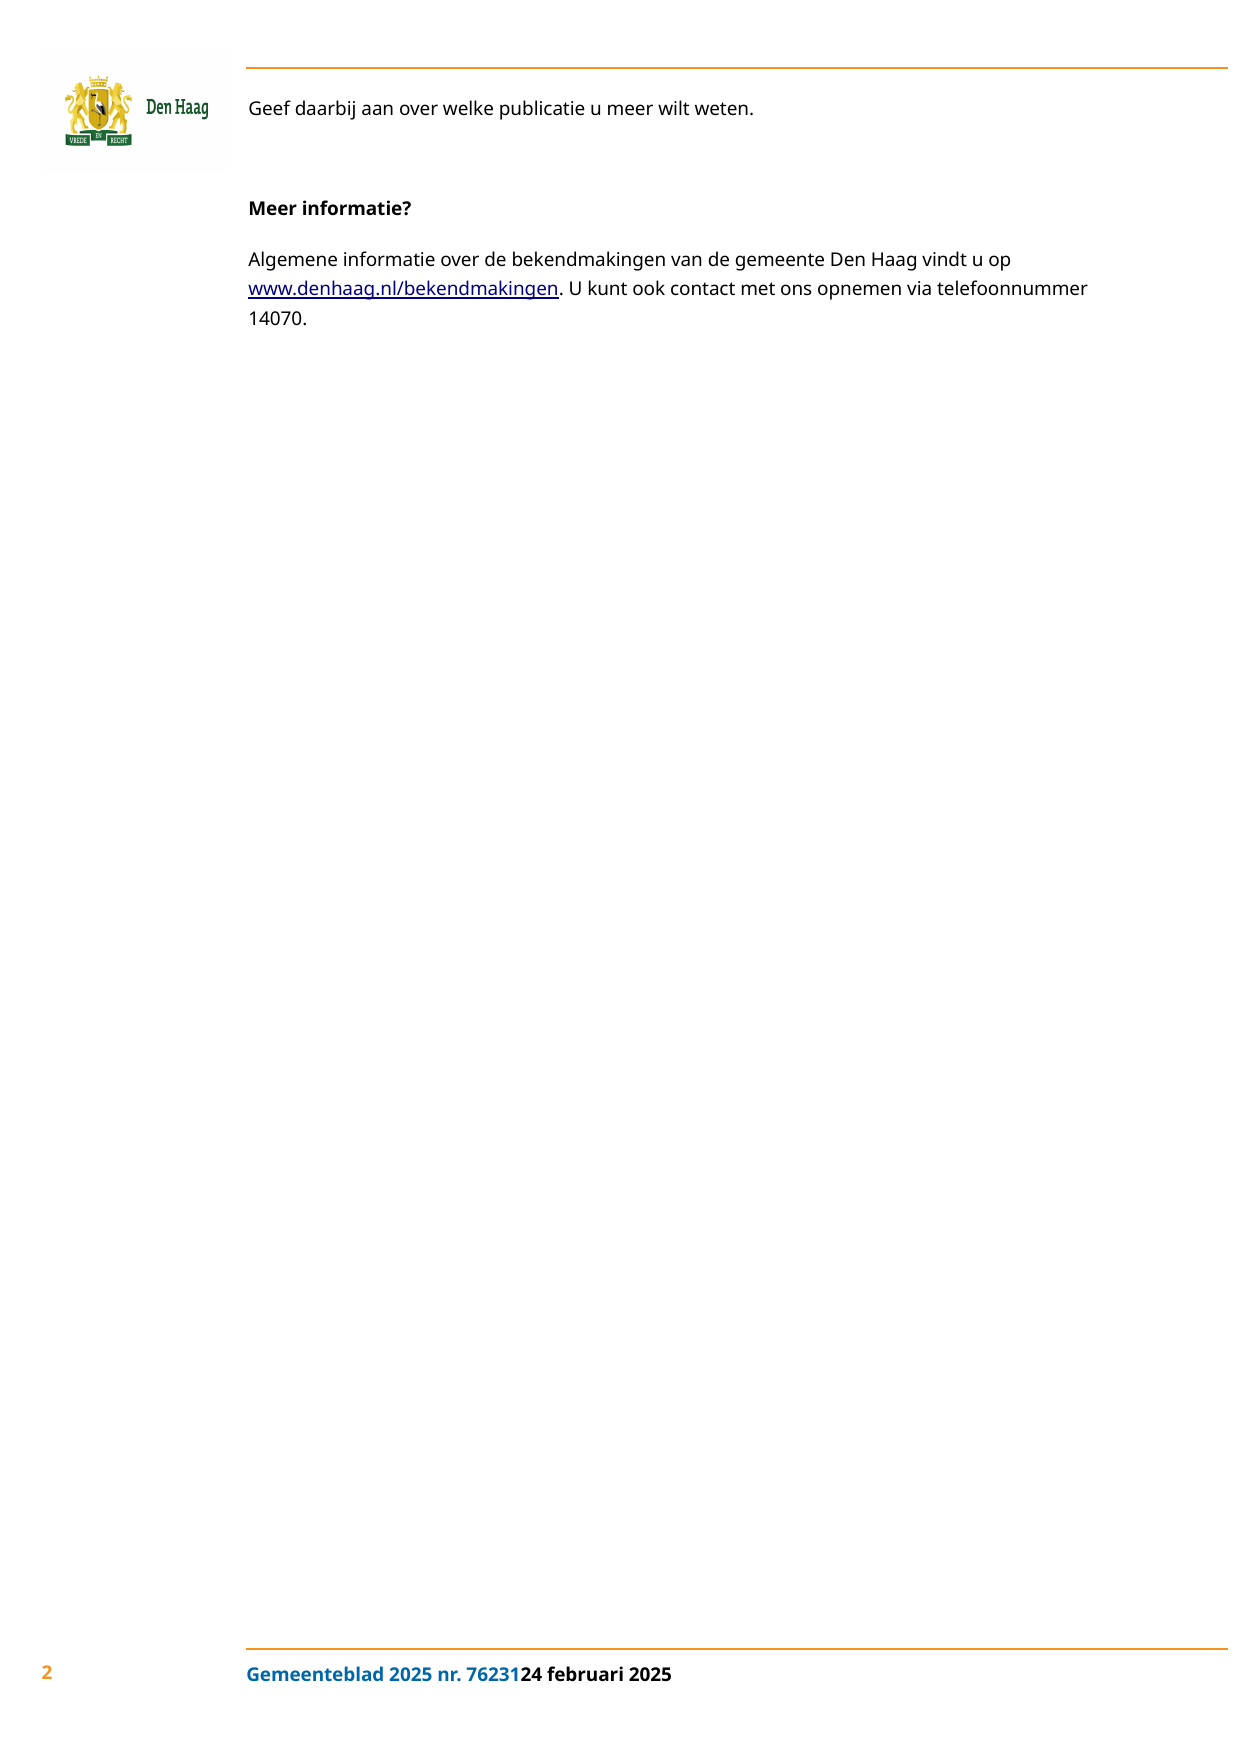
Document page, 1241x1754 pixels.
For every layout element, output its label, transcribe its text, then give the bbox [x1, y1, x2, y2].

picture [41, 47, 231, 172]
text Geef daarbij aan over welke publicatie u meer wilt weten. [248, 95, 1152, 121]
text Algemene informatie over de bekendmakingen van de gemeente Den Haag vindt u op www.denhaag.nl/bekendmakingen. U kunt ook contact met ons opnemen via telefoonnummer 14070. [248, 246, 1152, 331]
text Meer informatie? [248, 196, 1152, 221]
